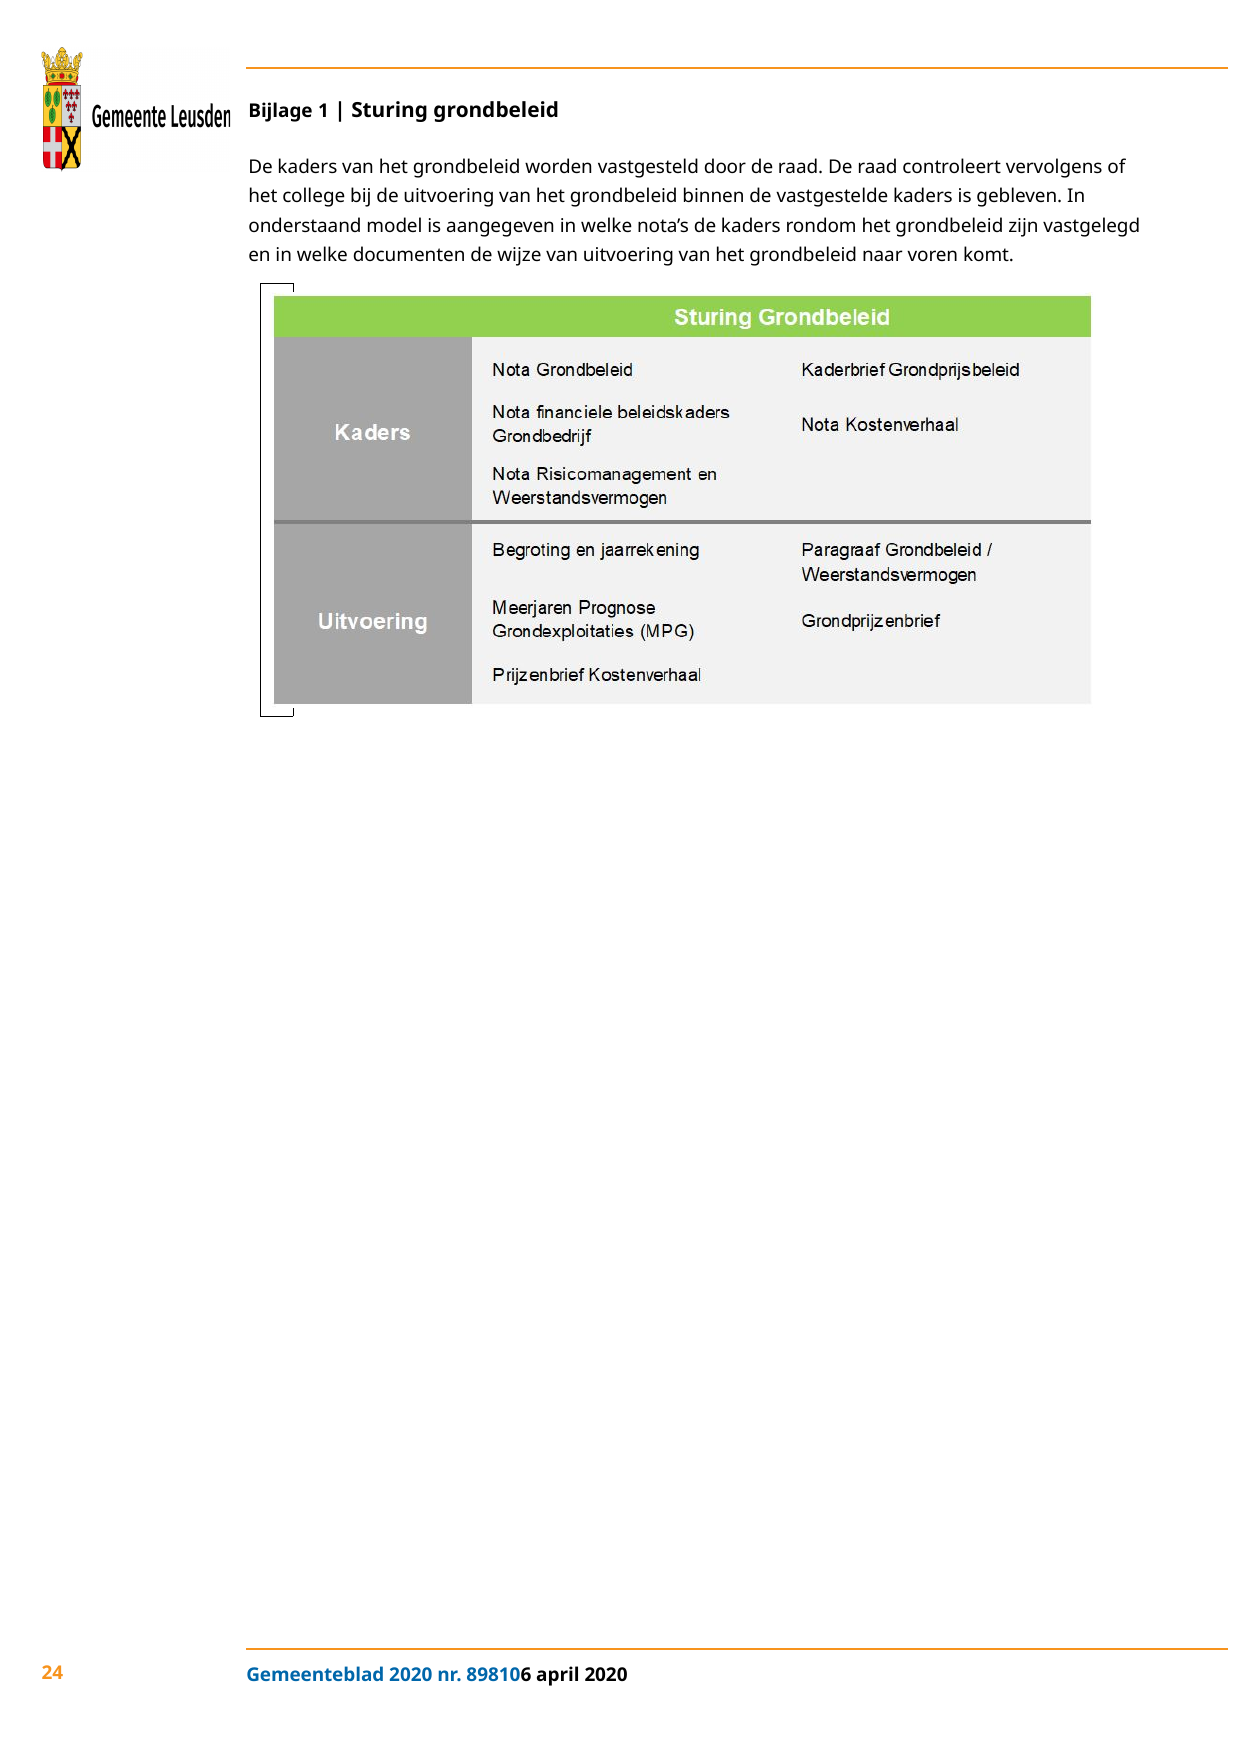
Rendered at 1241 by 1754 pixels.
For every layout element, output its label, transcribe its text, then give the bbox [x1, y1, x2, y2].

text Bijlage 1 | Sturing grondbeleid [248, 95, 1152, 123]
text De kaders van het grondbeleid worden vastgesteld door de raad. De raad controleert vervolgens of het college bij de uitvoering van het grondbeleid binnen de vastgestelde kaders is gebleven. In onderstaand model is aangegeven in welke nota’s de kaders rondom het grondbeleid zijn vastgelegd en in welke documenten de wijze van uitvoering van het grondbeleid naar voren komt. [248, 153, 1152, 267]
picture [268, 292, 1096, 708]
picture [41, 47, 231, 172]
